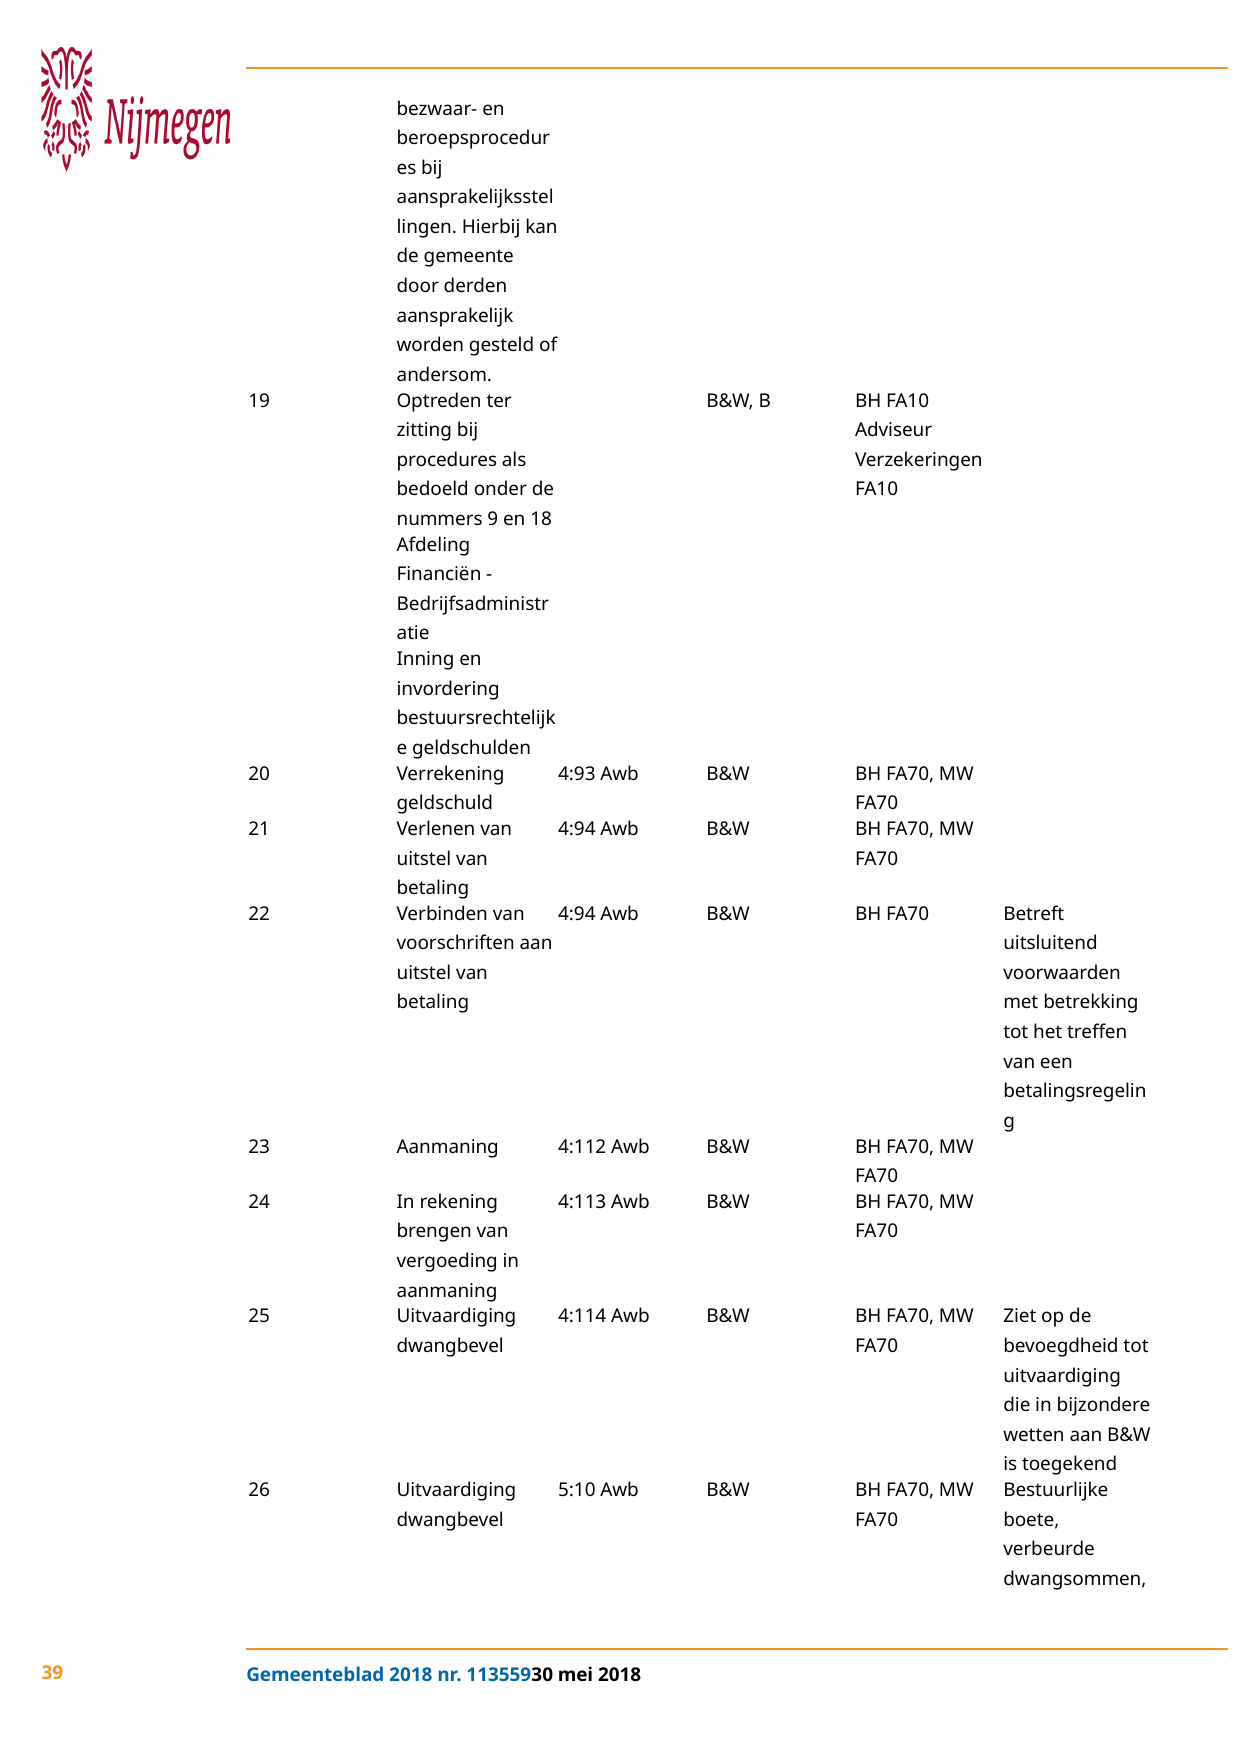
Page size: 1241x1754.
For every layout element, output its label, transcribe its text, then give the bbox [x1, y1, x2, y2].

table_cell [1003, 1188, 1152, 1303]
table_cell B&W [706, 760, 855, 815]
table_cell [706, 645, 855, 760]
table_cell Optreden ter zitting bij procedures als bedoeld onder de nummers 9 en 18 [396, 387, 558, 531]
table_cell [1003, 645, 1152, 760]
table_cell [558, 645, 706, 760]
table_cell Ziet op de bevoegdheid tot uitvaardiging die in bijzondere wetten aan B&W is toegekend [1003, 1303, 1152, 1476]
table_cell BH FA70, MW FA70 [855, 760, 1003, 815]
table_cell 20 [248, 760, 396, 815]
table_cell [1003, 815, 1152, 900]
table_cell 19 [248, 387, 396, 531]
table_cell BH FA70, MW FA70 [855, 1188, 1003, 1303]
table_cell [855, 531, 1003, 645]
table_cell [706, 531, 855, 645]
table_cell BH FA70, MW FA70 [855, 1476, 1003, 1591]
table_cell Uitvaardiging dwangbevel [396, 1303, 558, 1476]
table_cell Afdeling Financiën - Bedrijfsadministratie [396, 531, 558, 645]
table_cell B&W [706, 900, 855, 1133]
table_cell BH FA70, MW FA70 [855, 1303, 1003, 1476]
table_cell BH FA10 Adviseur Verzekeringen FA10 [855, 387, 1003, 531]
picture [41, 47, 231, 172]
table_cell [1003, 760, 1152, 815]
table_cell [1003, 95, 1152, 387]
table_cell bezwaar- en beroepsprocedures bij aansprakelijksstellingen. Hierbij kan de gemeente door derden aansprakelijk worden gesteld of andersom. [396, 95, 558, 387]
table_cell [706, 95, 855, 387]
table_cell B&W [706, 1476, 855, 1591]
table_cell 21 [248, 815, 396, 900]
table_cell Betreft uitsluitend voorwaarden met betrekking tot het treffen van een betalingsregeling [1003, 900, 1152, 1133]
table_cell [558, 387, 706, 531]
table_cell 4:113 Awb [558, 1188, 706, 1303]
table_cell 4:112 Awb [558, 1133, 706, 1188]
table_cell 23 [248, 1133, 396, 1188]
table_cell 4:94 Awb [558, 900, 706, 1133]
table_cell 26 [248, 1476, 396, 1591]
table_cell B&W [706, 1133, 855, 1188]
table_cell 5:10 Awb [558, 1476, 706, 1591]
table_cell 4:94 Awb [558, 815, 706, 900]
table_cell Bestuurlijke boete, verbeurde dwangsommen, [1003, 1476, 1152, 1591]
table_cell 24 [248, 1188, 396, 1303]
table_cell [855, 95, 1003, 387]
table_cell [248, 531, 396, 645]
table_cell 4:93 Awb [558, 760, 706, 815]
table_cell [558, 531, 706, 645]
table_cell BH FA70, MW FA70 [855, 815, 1003, 900]
table_cell [1003, 387, 1152, 531]
table_cell 4:114 Awb [558, 1303, 706, 1476]
table_cell [558, 95, 706, 387]
table_cell [855, 645, 1003, 760]
table_cell Inning en invordering bestuursrechtelijke geldschulden [396, 645, 558, 760]
table_cell B&W, B [706, 387, 855, 531]
table_cell BH FA70, MW FA70 [855, 1133, 1003, 1188]
table_cell [248, 645, 396, 760]
table_cell B&W [706, 1188, 855, 1303]
table_cell Verlenen van uitstel van betaling [396, 815, 558, 900]
table_cell Verbinden van voorschriften aan uitstel van betaling [396, 900, 558, 1133]
table_cell B&W [706, 815, 855, 900]
table_cell B&W [706, 1303, 855, 1476]
table_cell 25 [248, 1303, 396, 1476]
table_cell Aanmaning [396, 1133, 558, 1188]
table_cell Uitvaardiging dwangbevel [396, 1476, 558, 1591]
table_cell [248, 95, 396, 387]
table_cell 22 [248, 900, 396, 1133]
table_cell In rekening brengen van vergoeding in aanmaning [396, 1188, 558, 1303]
table_cell [1003, 1133, 1152, 1188]
table_cell [1003, 531, 1152, 645]
table_cell BH FA70 [855, 900, 1003, 1133]
table_cell Verrekening geldschuld [396, 760, 558, 815]
